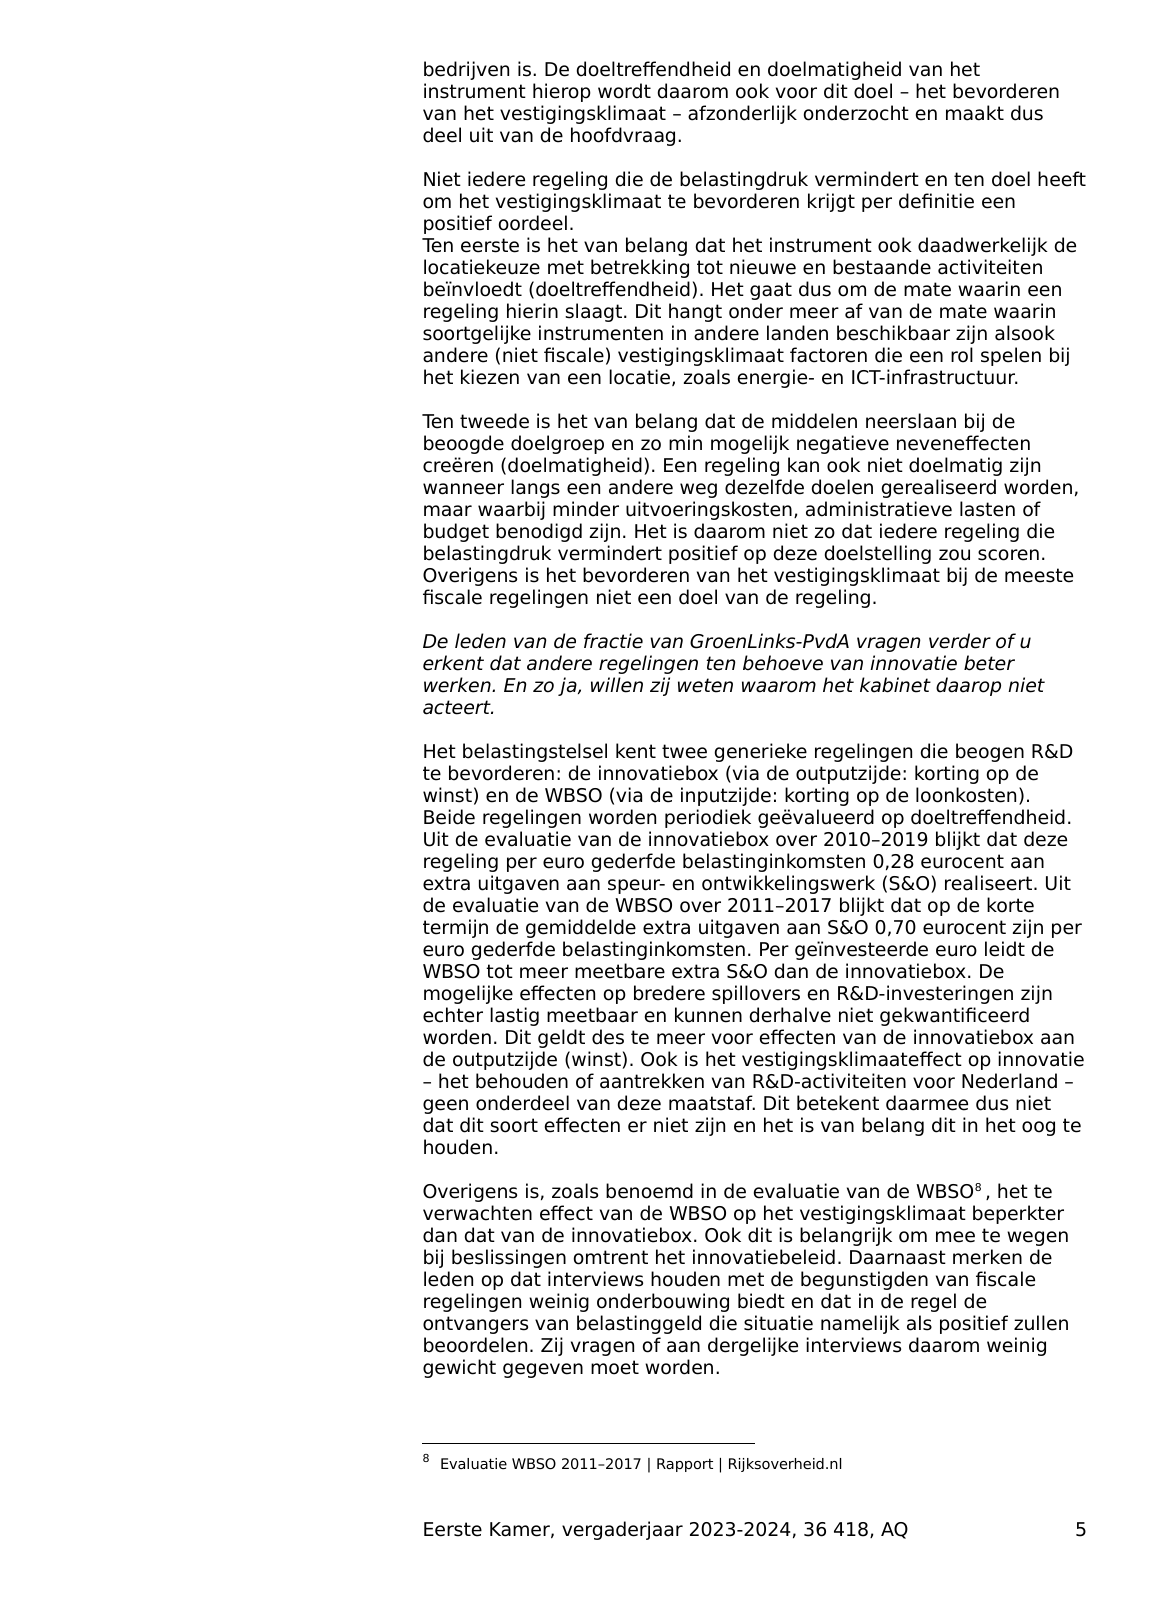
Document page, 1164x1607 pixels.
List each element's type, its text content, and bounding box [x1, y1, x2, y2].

text Het belastingstelsel kent twee generieke regelingen die beogen R&D te bevorderen: de innovatiebox (via de outputzijde: korting op de winst) en de WBSO (via de inputzijde: korting op de loonkosten). Beide regelingen worden periodiek geëvalueerd op doeltreffendheid. Uit de evaluatie van de innovatiebox over 2010–2019 blijkt dat deze regeling per euro gederfde belastinginkomsten 0,28 eurocent aan extra uitgaven aan speur- en ontwikkelingswerk (S&O) realiseert. Uit de evaluatie van de WBSO over 2011–2017 blijkt dat op de korte termijn de gemiddelde extra uitgaven aan S&O 0,70 eurocent zijn per euro gederfde belastinginkomsten. Per geïnvesteerde euro leidt de WBSO tot meer meetbare extra S&O dan de innovatiebox. De mogelijke effecten op bredere spillovers en R&D-investeringen zijn echter lastig meetbaar en kunnen derhalve niet gekwantificeerd worden. Dit geldt des te meer voor effecten van de innovatiebox aan de outputzijde (winst). Ook is het vestigingsklimaateffect op innovatie – het behouden of aantrekken van R&D-activiteiten voor Nederland – geen onderdeel van deze maatstaf. Dit betekent daarmee dus niet dat dit soort effecten er niet zijn en het is van belang dit in het oog te houden. [422, 741, 1087, 1159]
text Niet iedere regeling die de belastingdruk vermindert en ten doel heeft om het vestigingsklimaat te bevorderen krijgt per definitie een positief oordeel. [422, 169, 1087, 235]
text Overigens is, zoals benoemd in de evaluatie van de WBSO, het te verwachten effect van de WBSO op het vestigingsklimaat beperkter dan dat van de innovatiebox. Ook dit is belangrijk om mee te wegen bij beslissingen omtrent het innovatiebeleid. Daarnaast merken de leden op dat interviews houden met de begunstigden van fiscale regelingen weinig onderbouwing biedt en dat in de regel de ontvangers van belastinggeld die situatie namelijk als positief zullen beoordelen. Zij vragen of aan dergelijke interviews daarom weinig gewicht gegeven moet worden. [422, 1181, 1087, 1379]
text Evaluatie WBSO 2011–2017 | Rapport | Rijksoverheid.nl [422, 1452, 1087, 1474]
text bedrijven is. De doeltreffendheid en doelmatigheid van het instrument hierop wordt daarom ook voor dit doel – het bevorderen van het vestigingsklimaat – afzonderlijk onderzocht en maakt dus deel uit van de hoofdvraag. [422, 59, 1087, 147]
text Ten eerste is het van belang dat het instrument ook daadwerkelijk de locatiekeuze met betrekking tot nieuwe en bestaande activiteiten beïnvloedt (doeltreffendheid). Het gaat dus om de mate waarin een regeling hierin slaagt. Dit hangt onder meer af van de mate waarin soortgelijke instrumenten in andere landen beschikbaar zijn alsook andere (niet fiscale) vestigingsklimaat factoren die een rol spelen bij het kiezen van een locatie, zoals energie- en ICT-infrastructuur. [422, 235, 1087, 389]
text De leden van de fractie van GroenLinks-PvdA vragen verder of u erkent dat andere regelingen ten behoeve van innovatie beter werken. En zo ja, willen zij weten waarom het kabinet daarop niet acteert. [422, 631, 1087, 719]
text Ten tweede is het van belang dat de middelen neerslaan bij de beoogde doelgroep en zo min mogelijk negatieve neveneffecten creëren (doelmatigheid). Een regeling kan ook niet doelmatig zijn wanneer langs een andere weg dezelfde doelen gerealiseerd worden, maar waarbij minder uitvoeringskosten, administratieve lasten of budget benodigd zijn. Het is daarom niet zo dat iedere regeling die belastingdruk vermindert positief op deze doelstelling zou scoren. Overigens is het bevorderen van het vestigingsklimaat bij de meeste fiscale regelingen niet een doel van de regeling. [422, 411, 1087, 609]
